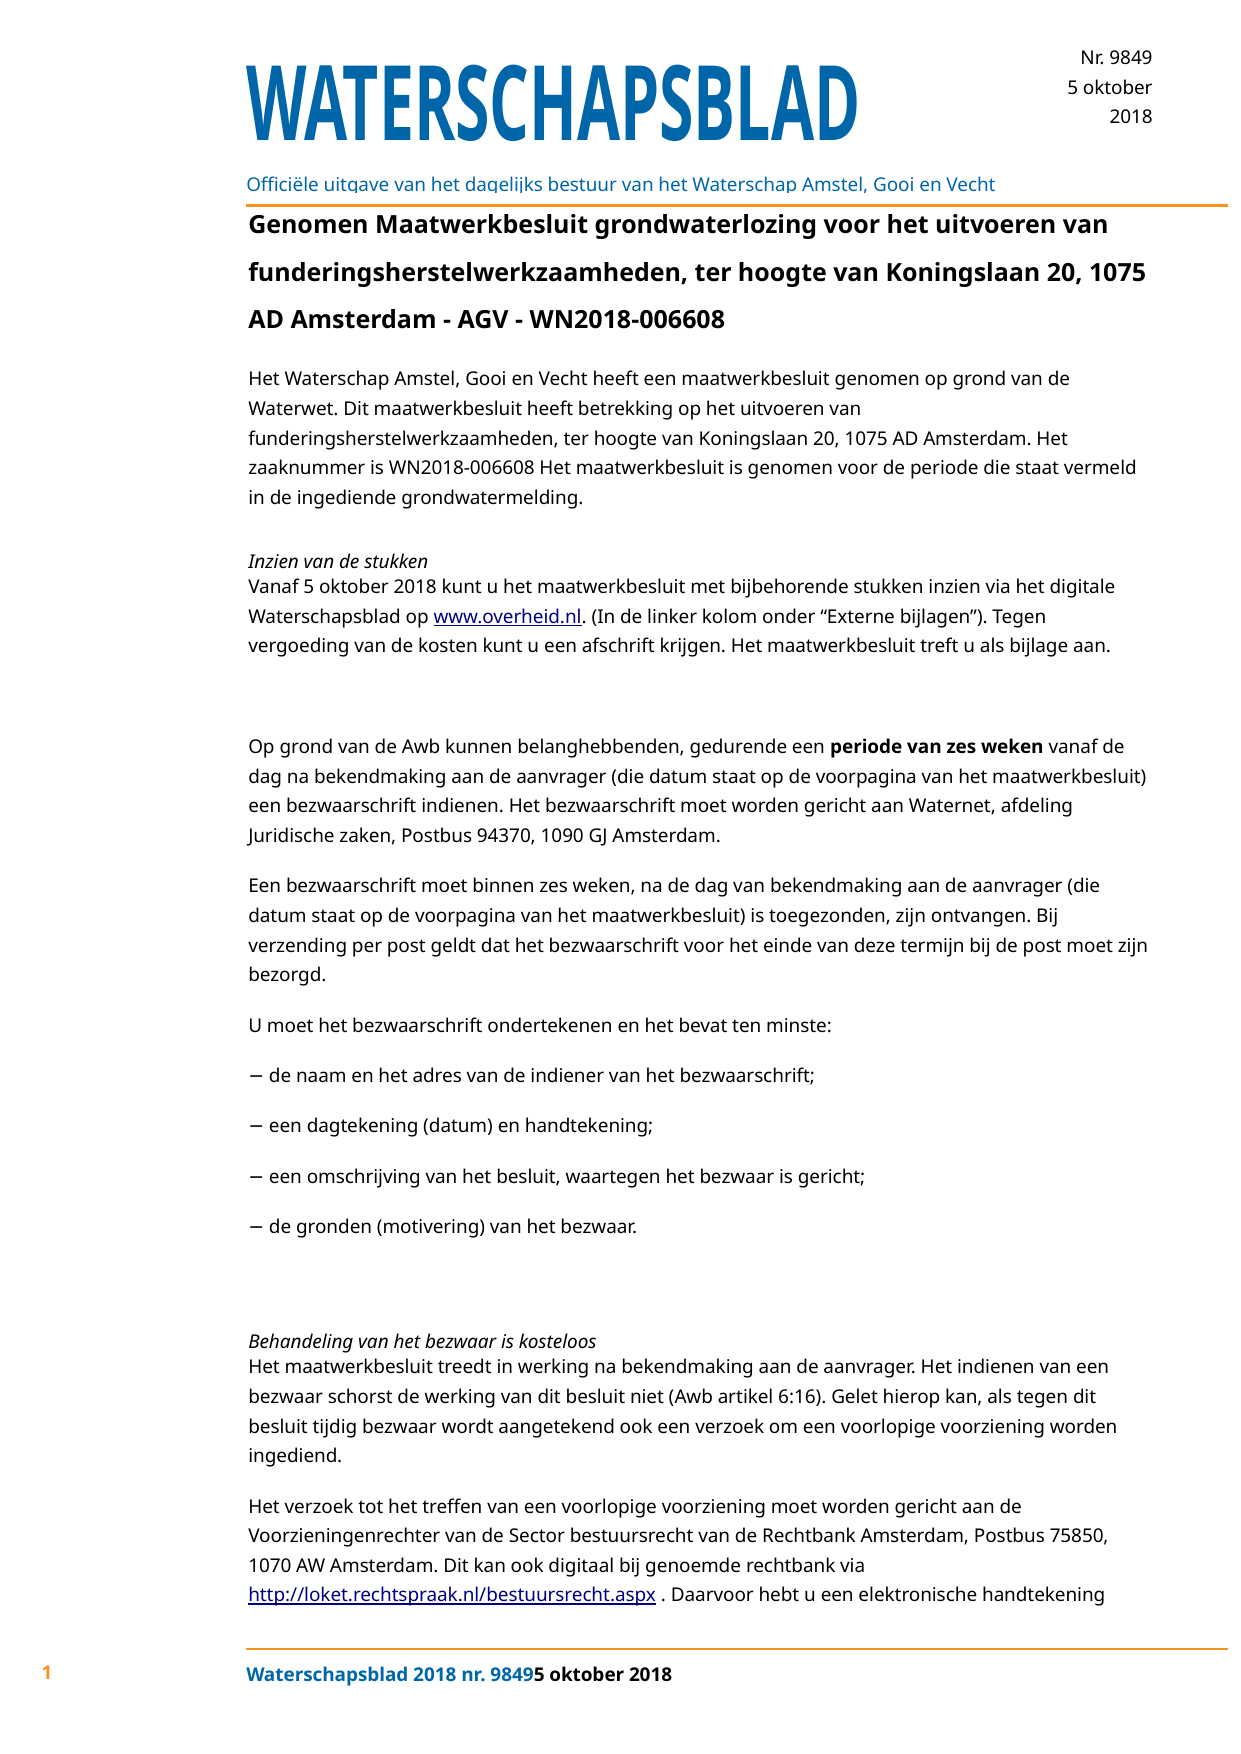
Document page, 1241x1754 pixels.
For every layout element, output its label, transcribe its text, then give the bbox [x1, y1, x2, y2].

text Het verzoek tot het treffen van een voorlopige voorziening moet worden gericht aan de Voorzieningenrechter van de Sector bestuursrecht van de Rechtbank Amsterdam, Postbus 75850, 1070 AW Amsterdam. Dit kan ook digitaal bij genoemde rechtbank via http://loket.rechtspraak.nl/bestuursrecht.aspx . Daarvoor hebt u een elektronische handtekening [248, 1493, 1152, 1607]
text − een dagtekening (datum) en handtekening; [248, 1113, 1152, 1138]
text Vanaf 5 oktober 2018 kunt u het maatwerkbesluit met bijbehorende stukken inzien via het digitale Waterschapsblad op www.overheid.nl. (In de linker kolom onder “Externe bijlagen”). Tegen vergoeding van de kosten kunt u een afschrift krijgen. Het maatwerkbesluit treft u als bijlage aan. [248, 573, 1152, 658]
text Inzien van de stukken [248, 548, 1152, 573]
text Het maatwerkbesluit treedt in werking na bekendmaking aan de aanvrager. Het indienen van een bezwaar schorst de werking van dit besluit niet (Awb artikel 6:16). Gelet hierop kan, als tegen dit besluit tijdig bezwaar wordt aangetekend ook een verzoek om een voorlopige voorziening worden ingediend. [248, 1354, 1152, 1468]
text − een omschrijving van het besluit, waartegen het bezwaar is gericht; [248, 1163, 1152, 1189]
text Genomen Maatwerkbesluit grondwaterlozing voor het uitvoeren van funderingsherstelwerkzaamheden, ter hoogte van Koningslaan 20, 1075 AD Amsterdam - AGV - WN2018-006608 [248, 207, 1152, 336]
text U moet het bezwaarschrift ondertekenen en het bevat ten minste: [248, 1012, 1152, 1038]
text Op grond van de Awb kunnen belanghebbenden, gedurende een periode van zes weken vanaf de dag na bekendmaking aan de aanvrager (die datum staat op de voorpagina van het maatwerkbesluit) een bezwaarschrift indienen. Het bezwaarschrift moet worden gericht aan Waternet, afdeling Juridische zaken, Postbus 94370, 1090 GJ Amsterdam. [248, 733, 1152, 848]
text Een bezwaarschrift moet binnen zes weken, na de dag van bekendmaking aan de aanvrager (die datum staat op de voorpagina van het maatwerkbesluit) is toegezonden, zijn ontvangen. Bij verzending per post geldt dat het bezwaarschrift voor het einde van deze termijn bij de post moet zijn bezorgd. [248, 873, 1152, 987]
text − de naam en het adres van de indiener van het bezwaarschrift; [248, 1062, 1152, 1088]
text Het Waterschap Amstel, Gooi en Vecht heeft een maatwerkbesluit genomen op grond van de Waterwet. Dit maatwerkbesluit heeft betrekking op het uitvoeren van funderingsherstelwerkzaamheden, ter hoogte van Koningslaan 20, 1075 AD Amsterdam. Het zaaknummer is WN2018-006608 Het maatwerkbesluit is genomen voor de periode die staat vermeld in de ingediende grondwatermelding. [248, 366, 1152, 509]
text Behandeling van het bezwaar is kosteloos [248, 1328, 1152, 1354]
picture [41, 47, 231, 172]
text − de gronden (motivering) van het bezwaar. [248, 1213, 1152, 1239]
